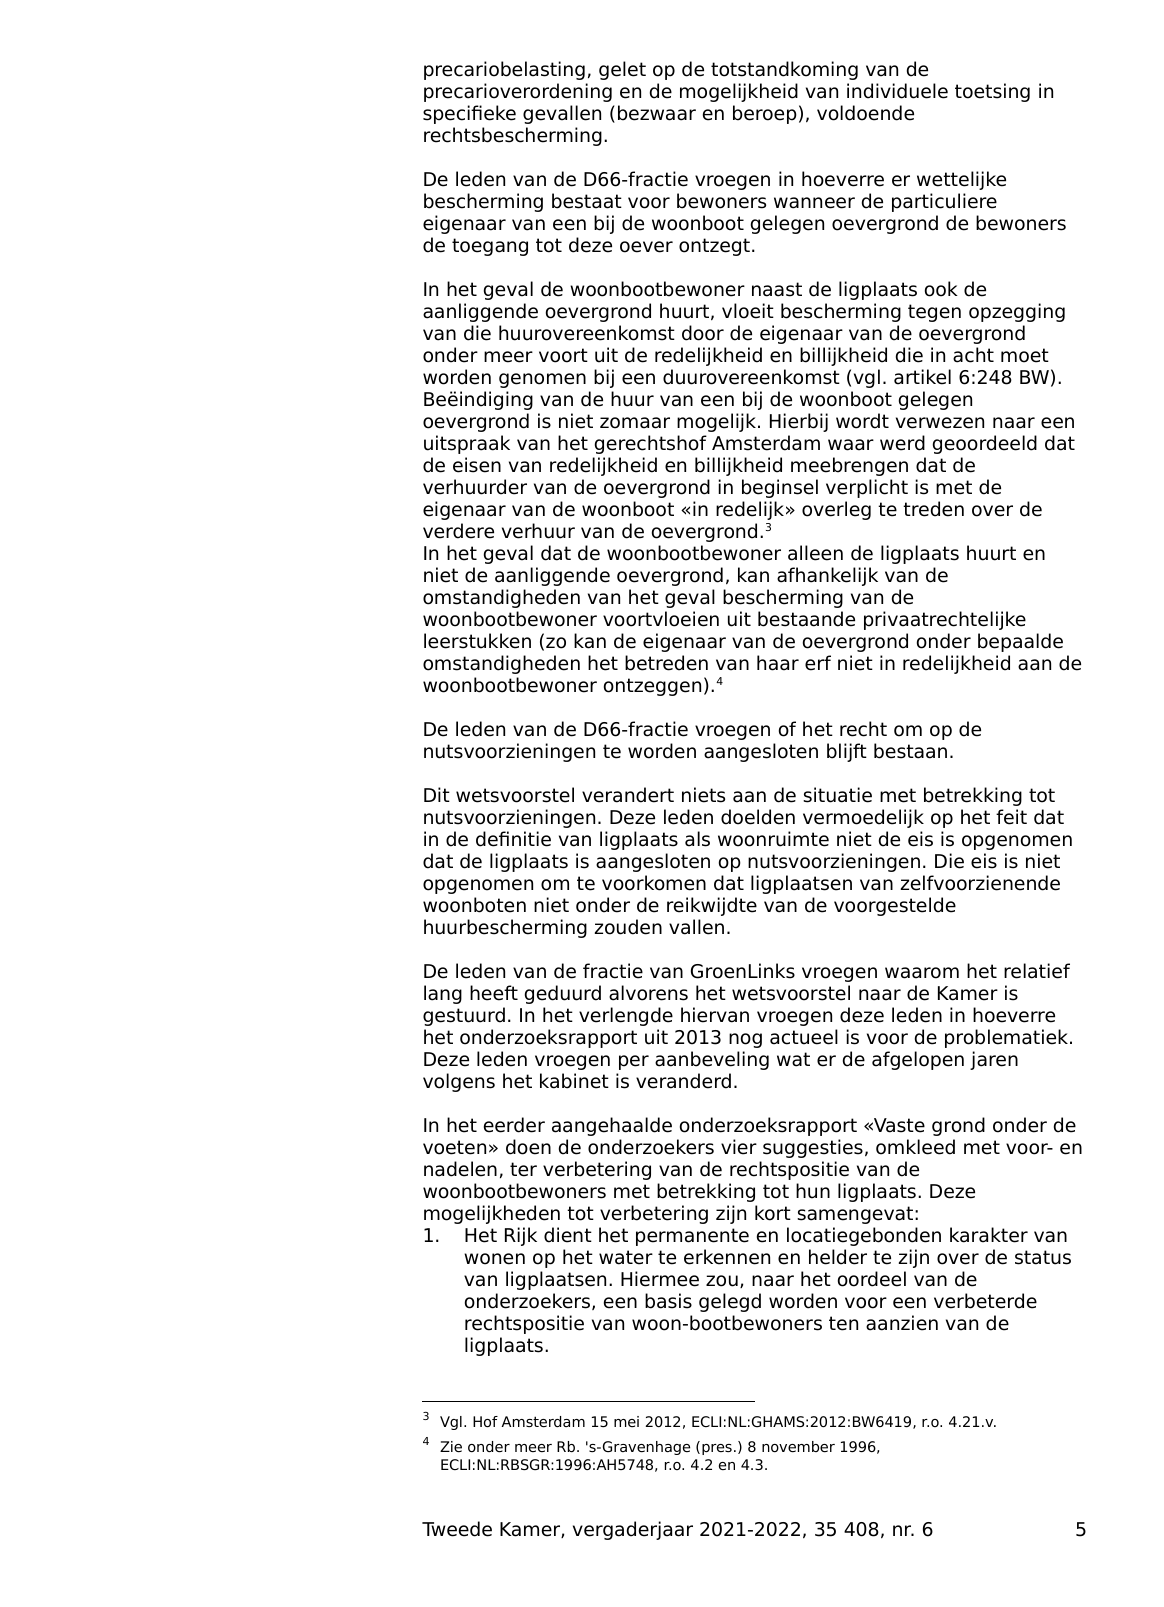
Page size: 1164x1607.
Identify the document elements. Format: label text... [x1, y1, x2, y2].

text De leden van de D66-fractie vroegen of het recht om op de nutsvoorzieningen te worden aangesloten blijft bestaan. [422, 719, 1087, 763]
text Dit wetsvoorstel verandert niets aan de situatie met betrekking tot nutsvoorzieningen. Deze leden doelden vermoedelijk op het feit dat in de definitie van ligplaats als woonruimte niet de eis is opgenomen dat de ligplaats is aangesloten op nutsvoorzieningen. Die eis is niet opgenomen om te voorkomen dat ligplaatsen van zelfvoorzienende woonboten niet onder de reikwijdte van de voorgestelde huurbescherming zouden vallen. [422, 785, 1087, 939]
text Zie onder meer Rb. 's-Gravenhage (pres.) 8 november 1996, ECLI:NL:RBSGR:1996:AH5748, r.o. 4.2 en 4.3. [422, 1435, 1087, 1474]
text 1. Het Rijk dient het permanente en locatiegebonden karakter van wonen op het water te erkennen en helder te zijn over de status van ligplaatsen. Hiermee zou, naar het oordeel van de onderzoekers, een basis gelegd worden voor een verbeterde rechtspositie van woon-bootbewoners ten aanzien van de ligplaats. [422, 1225, 1087, 1357]
text precariobelasting, gelet op de totstandkoming van de precarioverordening en de mogelijkheid van individuele toetsing in specifieke gevallen (bezwaar en beroep), voldoende rechtsbescherming. [422, 59, 1087, 147]
text Vgl. Hof Amsterdam 15 mei 2012, ECLI:NL:GHAMS:2012:BW6419, r.o. 4.21.v. [422, 1410, 1087, 1432]
text In het geval dat de woonbootbewoner alleen de ligplaats huurt en niet de aanliggende oevergrond, kan afhankelijk van de omstandigheden van het geval bescherming van de woonbootbewoner voortvloeien uit bestaande privaatrechtelijke leerstukken (zo kan de eigenaar van de oevergrond onder bepaalde omstandigheden het betreden van haar erf niet in redelijkheid aan de woonbootbewoner ontzeggen). [422, 543, 1087, 697]
text De leden van de fractie van GroenLinks vroegen waarom het relatief lang heeft geduurd alvorens het wetsvoorstel naar de Kamer is gestuurd. In het verlengde hiervan vroegen deze leden in hoeverre het onderzoeksrapport uit 2013 nog actueel is voor de problematiek. Deze leden vroegen per aanbeveling wat er de afgelopen jaren volgens het kabinet is veranderd. [422, 961, 1087, 1093]
text De leden van de D66-fractie vroegen in hoeverre er wettelijke bescherming bestaat voor bewoners wanneer de particuliere eigenaar van een bij de woonboot gelegen oevergrond de bewoners de toegang tot deze oever ontzegt. [422, 169, 1087, 257]
text In het geval de woonbootbewoner naast de ligplaats ook de aanliggende oevergrond huurt, vloeit bescherming tegen opzegging van die huurovereenkomst door de eigenaar van de oevergrond onder meer voort uit de redelijkheid en billijkheid die in acht moet worden genomen bij een duurovereenkomst (vgl. artikel 6:248 BW). Beëindiging van de huur van een bij de woonboot gelegen oevergrond is niet zomaar mogelijk. Hierbij wordt verwezen naar een uitspraak van het gerechtshof Amsterdam waar werd geoordeeld dat de eisen van redelijkheid en billijkheid meebrengen dat de verhuurder van de oevergrond in beginsel verplicht is met de eigenaar van de woonboot «in redelijk» overleg te treden over de verdere verhuur van de oevergrond. [422, 279, 1087, 543]
text In het eerder aangehaalde onderzoeksrapport «Vaste grond onder de voeten» doen de onderzoekers vier suggesties, omkleed met voor- en nadelen, ter verbetering van de rechtspositie van de woonbootbewoners met betrekking tot hun ligplaats. Deze mogelijkheden tot verbetering zijn kort samengevat: [422, 1115, 1087, 1225]
